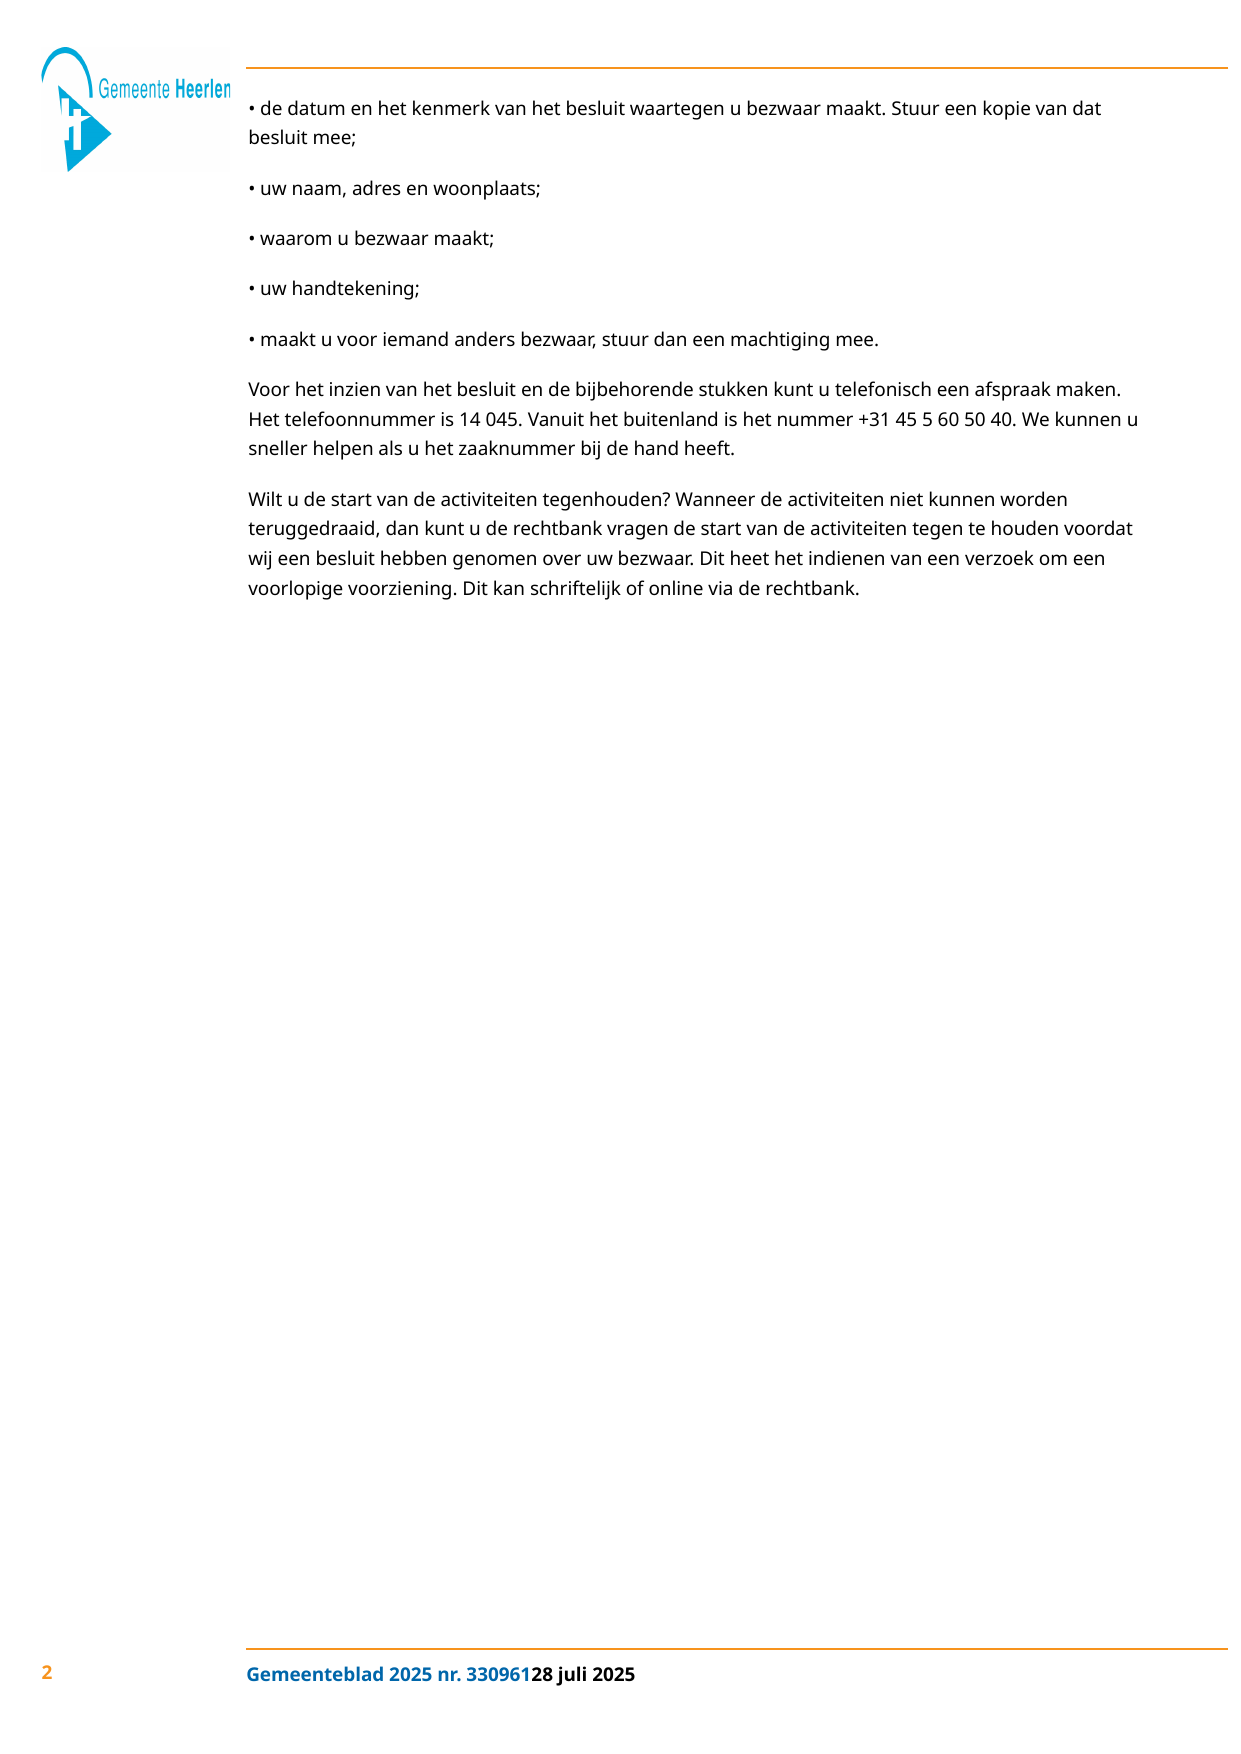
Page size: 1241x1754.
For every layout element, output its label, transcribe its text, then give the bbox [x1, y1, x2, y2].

text • uw handtekening; [248, 276, 1152, 301]
picture [41, 47, 59, 70]
text • uw naam, adres en woonplaats; [248, 175, 1152, 201]
picture [41, 47, 231, 172]
text • de datum en het kenmerk van het besluit waartegen u bezwaar maakt. Stuur een kopie van dat besluit mee; [248, 95, 1152, 150]
text Voor het inzien van het besluit en de bijbehorende stukken kunt u telefonisch een afspraak maken. Het telefoonnummer is 14 045. Vanuit het buitenland is het nummer +31 45 5 60 50 40. We kunnen u sneller helpen als u het zaaknummer bij de hand heeft. [248, 376, 1152, 461]
text Wilt u de start van de activiteiten tegenhouden? Wanneer de activiteiten niet kunnen worden teruggedraaid, dan kunt u de rechtbank vragen de start van de activiteiten tegen te houden voordat wij een besluit hebben genomen over uw bezwaar. Dit heet het indienen van een verzoek om een voorlopige voorziening. Dit kan schriftelijk of online via de rechtbank. [248, 486, 1152, 601]
text • maakt u voor iemand anders bezwaar, stuur dan een machtiging mee. [248, 326, 1152, 352]
text • waarom u bezwaar maakt; [248, 225, 1152, 251]
